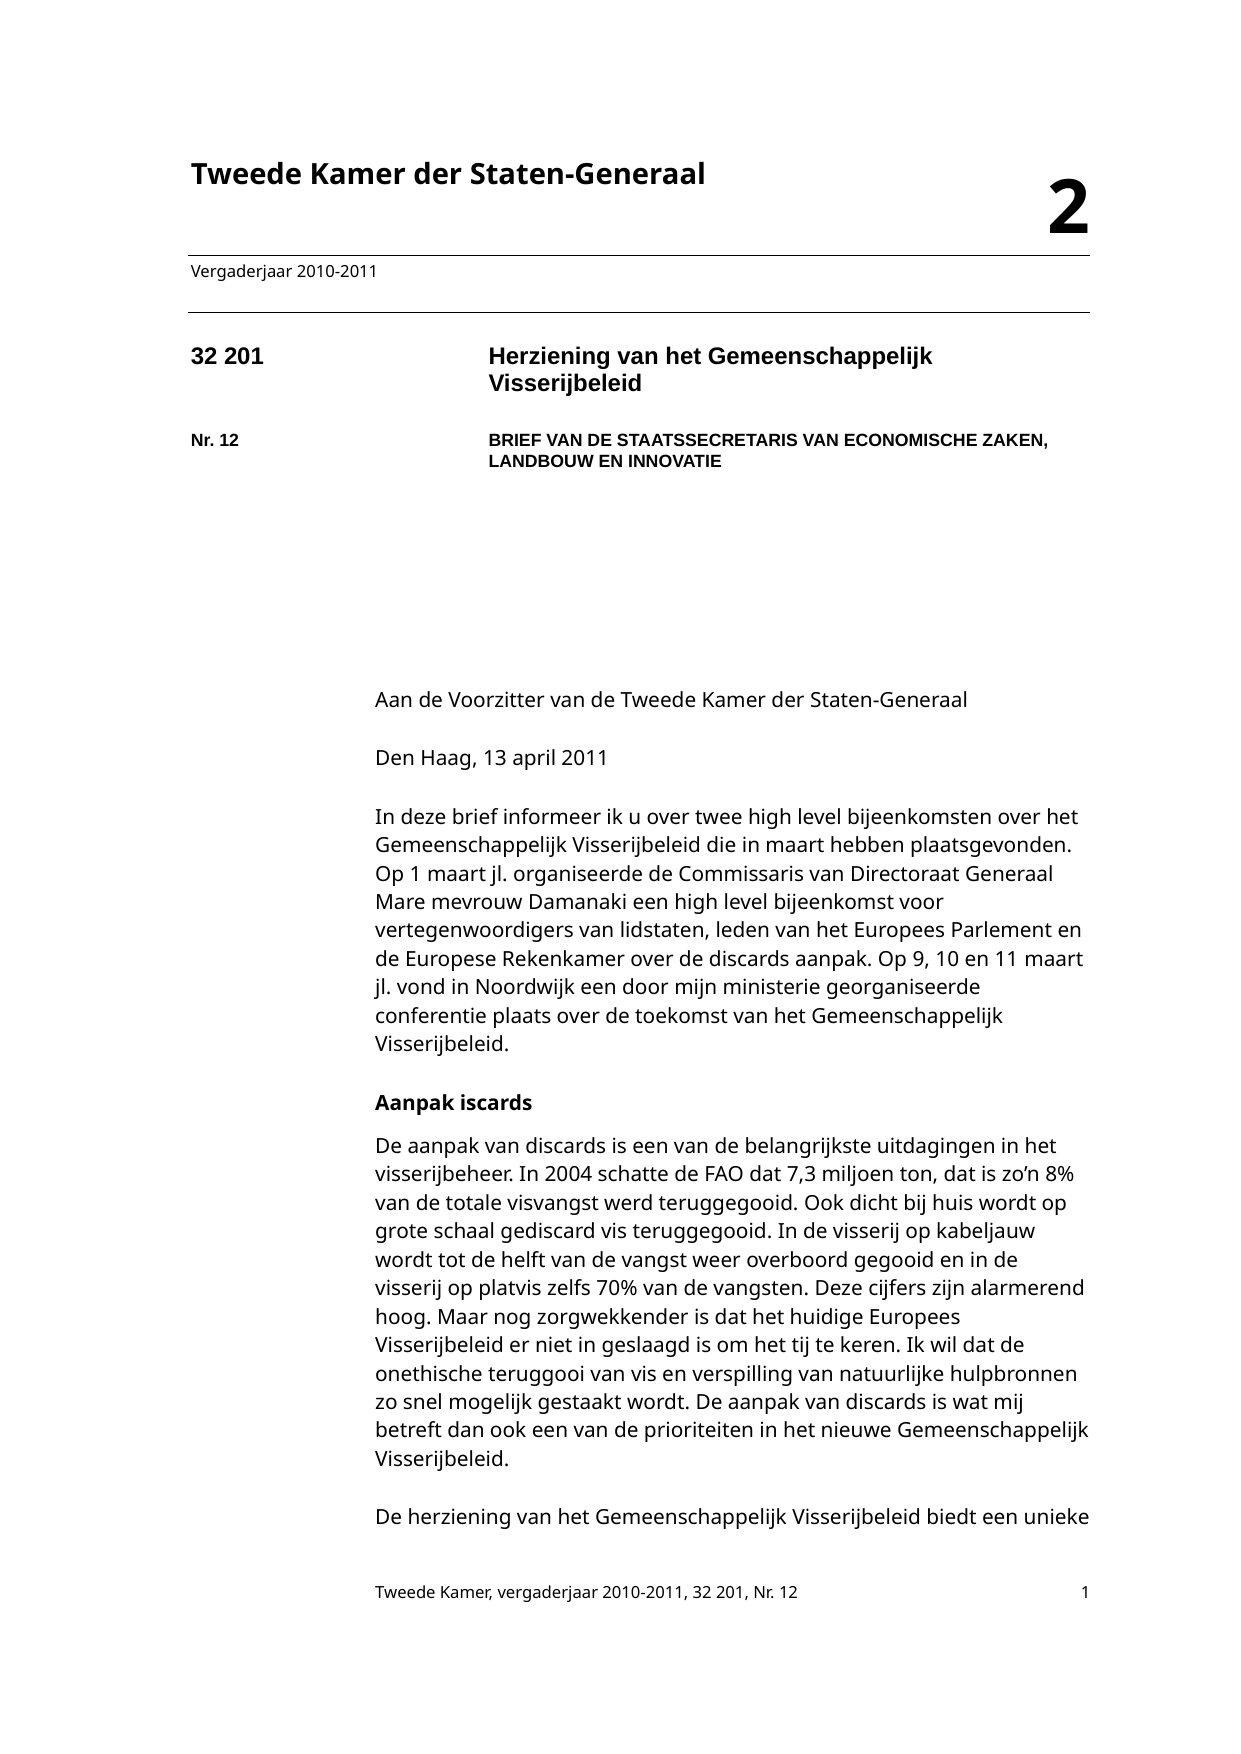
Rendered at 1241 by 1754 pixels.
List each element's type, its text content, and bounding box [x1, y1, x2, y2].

text Aan de Voorzitter van de Tweede Kamer der Staten-Generaal [375, 685, 1090, 713]
text Den Haag, 13 april 2011 [375, 743, 1090, 772]
table_cell BRIEF VAN DE STAATSSECRETARIS VAN ECONOMISCHE ZAKEN, LANDBOUW EN INNOVATIE [485, 427, 1090, 566]
table_cell [485, 313, 1090, 339]
text De herziening van het Gemeenschappelijk Visserijbeleid biedt een unieke [375, 1502, 1090, 1531]
table_cell Herziening van het Gemeenschappelijk Visserijbeleid [485, 339, 1090, 427]
table_cell Nr. 12 [188, 427, 485, 566]
table_header 2 [910, 150, 1090, 255]
text Aanpak iscards [375, 1088, 1090, 1116]
table_cell [188, 313, 485, 339]
table_cell [485, 256, 1090, 312]
table_cell 32 201 [188, 339, 485, 427]
table_header Tweede Kamer der Staten-Generaal [188, 150, 909, 255]
text De aanpak van discards is een van de belangrijkste uitdagingen in het visserijbeheer. In 2004 schatte de FAO dat 7,3 miljoen ton, dat is zo’n 8% van de totale visvangst werd teruggegooid. Ook dicht bij huis wordt op grote schaal gediscard vis teruggegooid. In de visserij op kabeljauw wordt tot de helft van de vangst weer overboord gegooid en in de visserij op platvis zelfs 70% van de vangsten. Deze cijfers zijn alarmerend hoog. Maar nog zorgwekkender is dat het huidige Europees Visserijbeleid er niet in geslaagd is om het tij te keren. Ik wil dat de onethische teruggooi van vis en verspilling van natuurlijke hulpbronnen zo snel mogelijk gestaakt wordt. De aanpak van discards is wat mij betreft dan ook een van de prioriteiten in het nieuwe Gemeenschappelijk Visserijbeleid. [375, 1131, 1090, 1472]
table_cell Vergaderjaar 2010-2011 [188, 256, 485, 312]
text In deze brief informeer ik u over twee high level bijeenkomsten over het Gemeenschappelijk Visserijbeleid die in maart hebben plaatsgevonden. Op 1 maart jl. organiseerde de Commissaris van Directoraat Generaal Mare mevrouw Damanaki een high level bijeenkomst voor vertegenwoordigers van lidstaten, leden van het Europees Parlement en de Europese Rekenkamer over de discards aanpak. Op 9, 10 en 11 maart jl. vond in Noordwijk een door mijn ministerie georganiseerde conferentie plaats over de toekomst van het Gemeenschappelijk Visserijbeleid. [375, 802, 1090, 1058]
